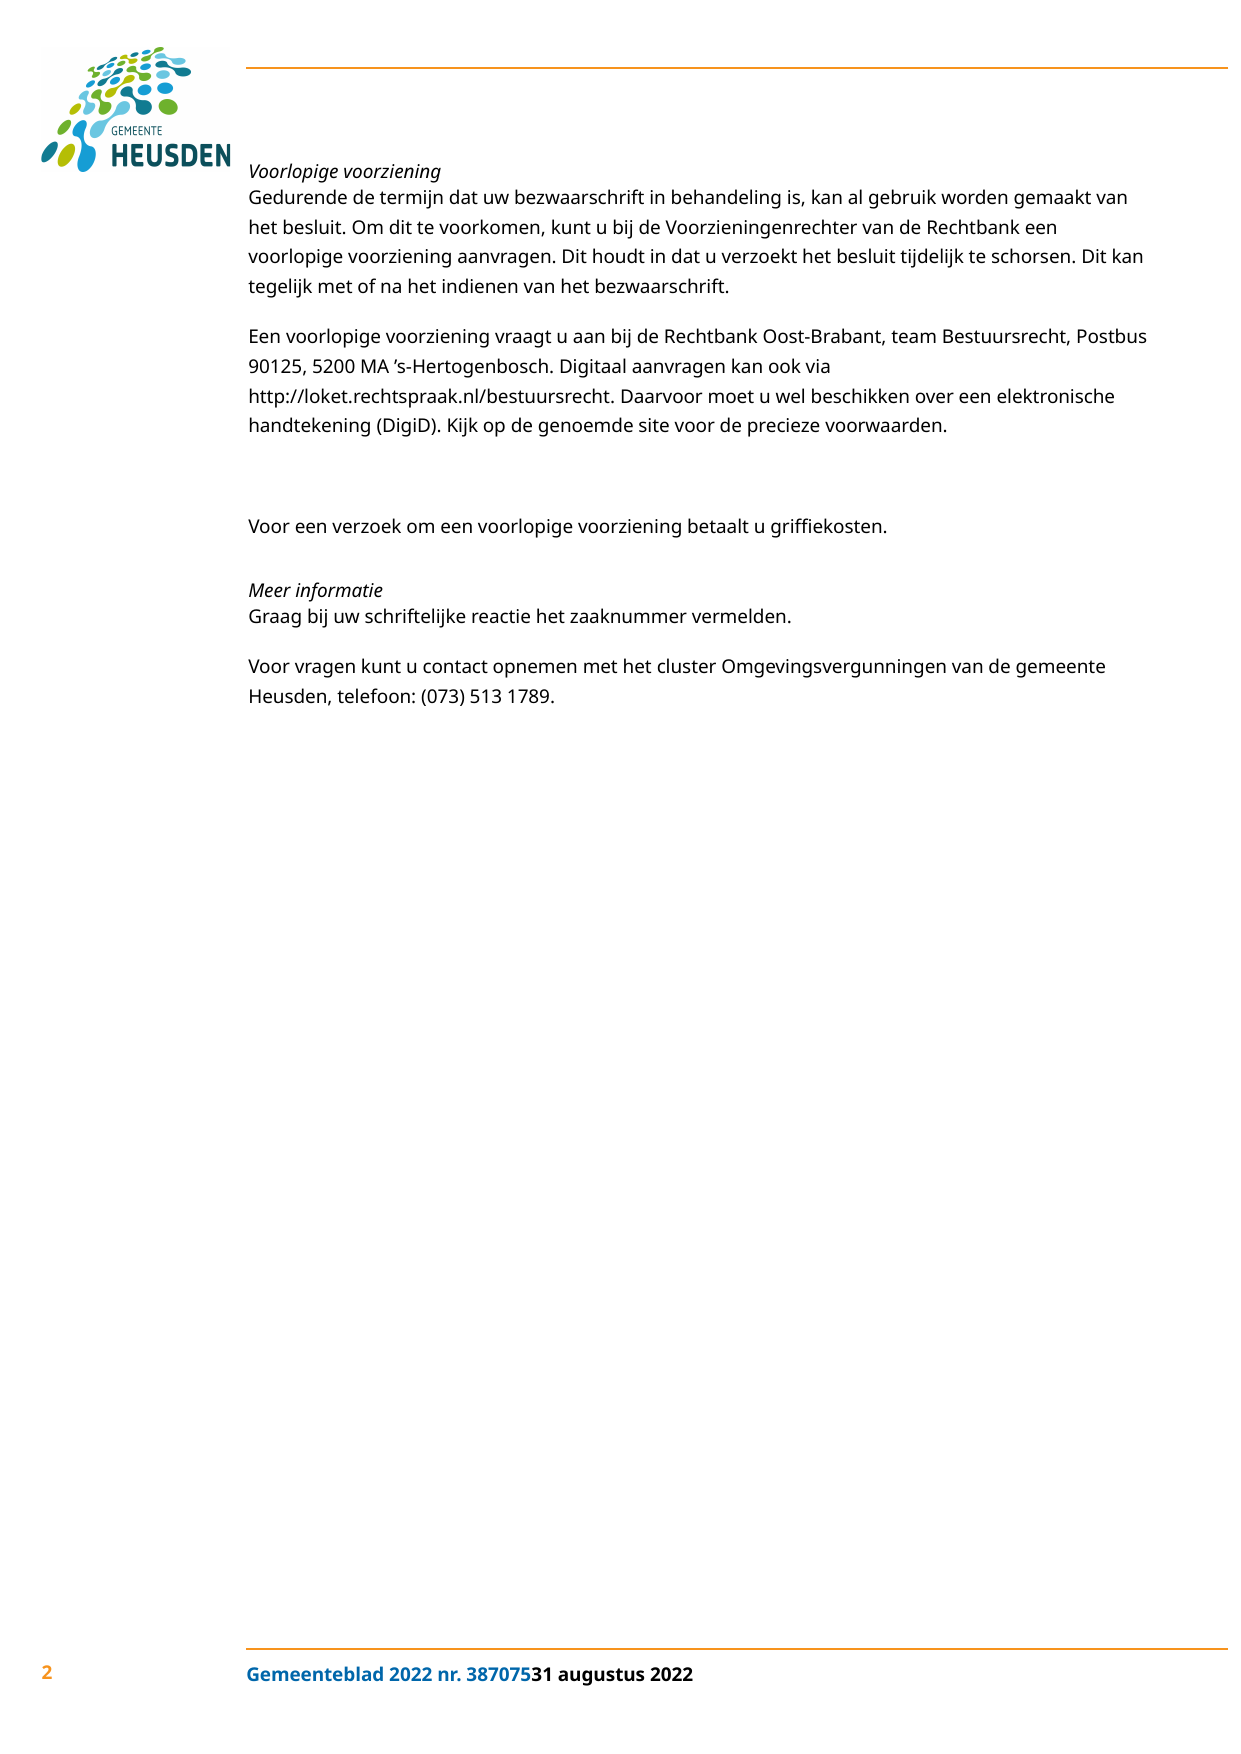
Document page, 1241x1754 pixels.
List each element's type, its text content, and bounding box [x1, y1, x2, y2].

text Gedurende de termijn dat uw bezwaarschrift in behandeling is, kan al gebruik worden gemaakt van het besluit. Om dit te voorkomen, kunt u bij de Voorzieningenrechter van de Rechtbank een voorlopige voorziening aanvragen. Dit houdt in dat u verzoekt het besluit tijdelijk te schorsen. Dit kan tegelijk met of na het indienen van het bezwaarschrift. [248, 184, 1152, 299]
text Voor een verzoek om een voorlopige voorziening betaalt u griffiekosten. [248, 513, 1152, 539]
text Graag bij uw schriftelijke reactie het zaaknummer vermelden. [248, 603, 1152, 629]
text Voor vragen kunt u contact opnemen met het cluster Omgevingsvergunningen van de gemeente Heusden, telefoon: (073) 513 1789. [248, 653, 1152, 709]
text Meer informatie [248, 577, 1152, 603]
picture [41, 47, 231, 172]
text Een voorlopige voorziening vraagt u aan bij de Rechtbank Oost-Brabant, team Bestuursrecht, Postbus 90125, 5200 MA ’s-Hertogenbosch. Digitaal aanvragen kan ook via http://loket.rechtspraak.nl/bestuursrecht. Daarvoor moet u wel beschikken over een elektronische handtekening (DigiD). Kijk op de genoemde site voor de precieze voorwaarden. [248, 324, 1152, 438]
text Voorlopige voorziening [248, 159, 1152, 184]
